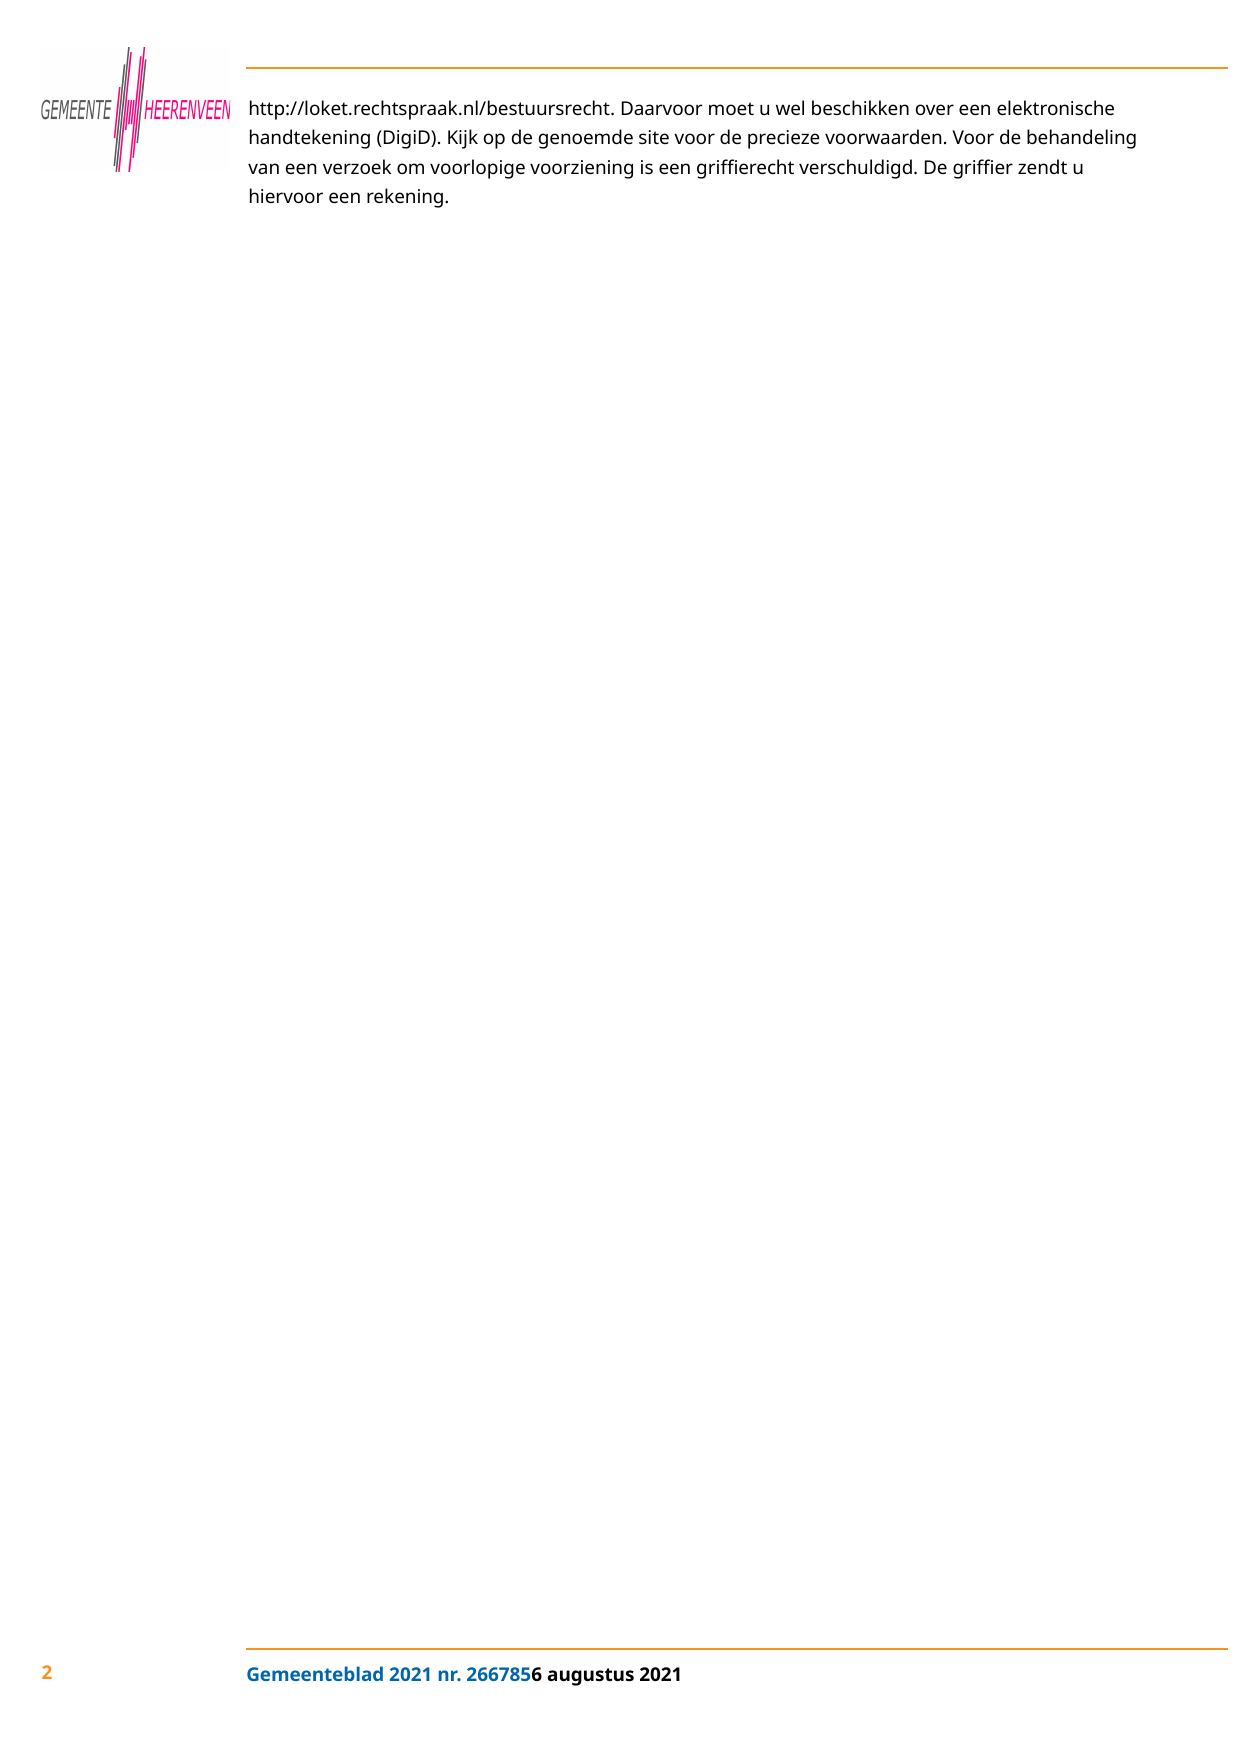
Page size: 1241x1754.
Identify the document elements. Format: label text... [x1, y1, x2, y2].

text http://loket.rechtspraak.nl/bestuursrecht. Daarvoor moet u wel beschikken over een elektronische handtekening (DigiD). Kijk op de genoemde site voor de precieze voorwaarden. Voor de behandeling van een verzoek om voorlopige voorziening is een griffierecht verschuldigd. De griffier zendt u hiervoor een rekening. [248, 95, 1152, 209]
picture [41, 47, 231, 172]
